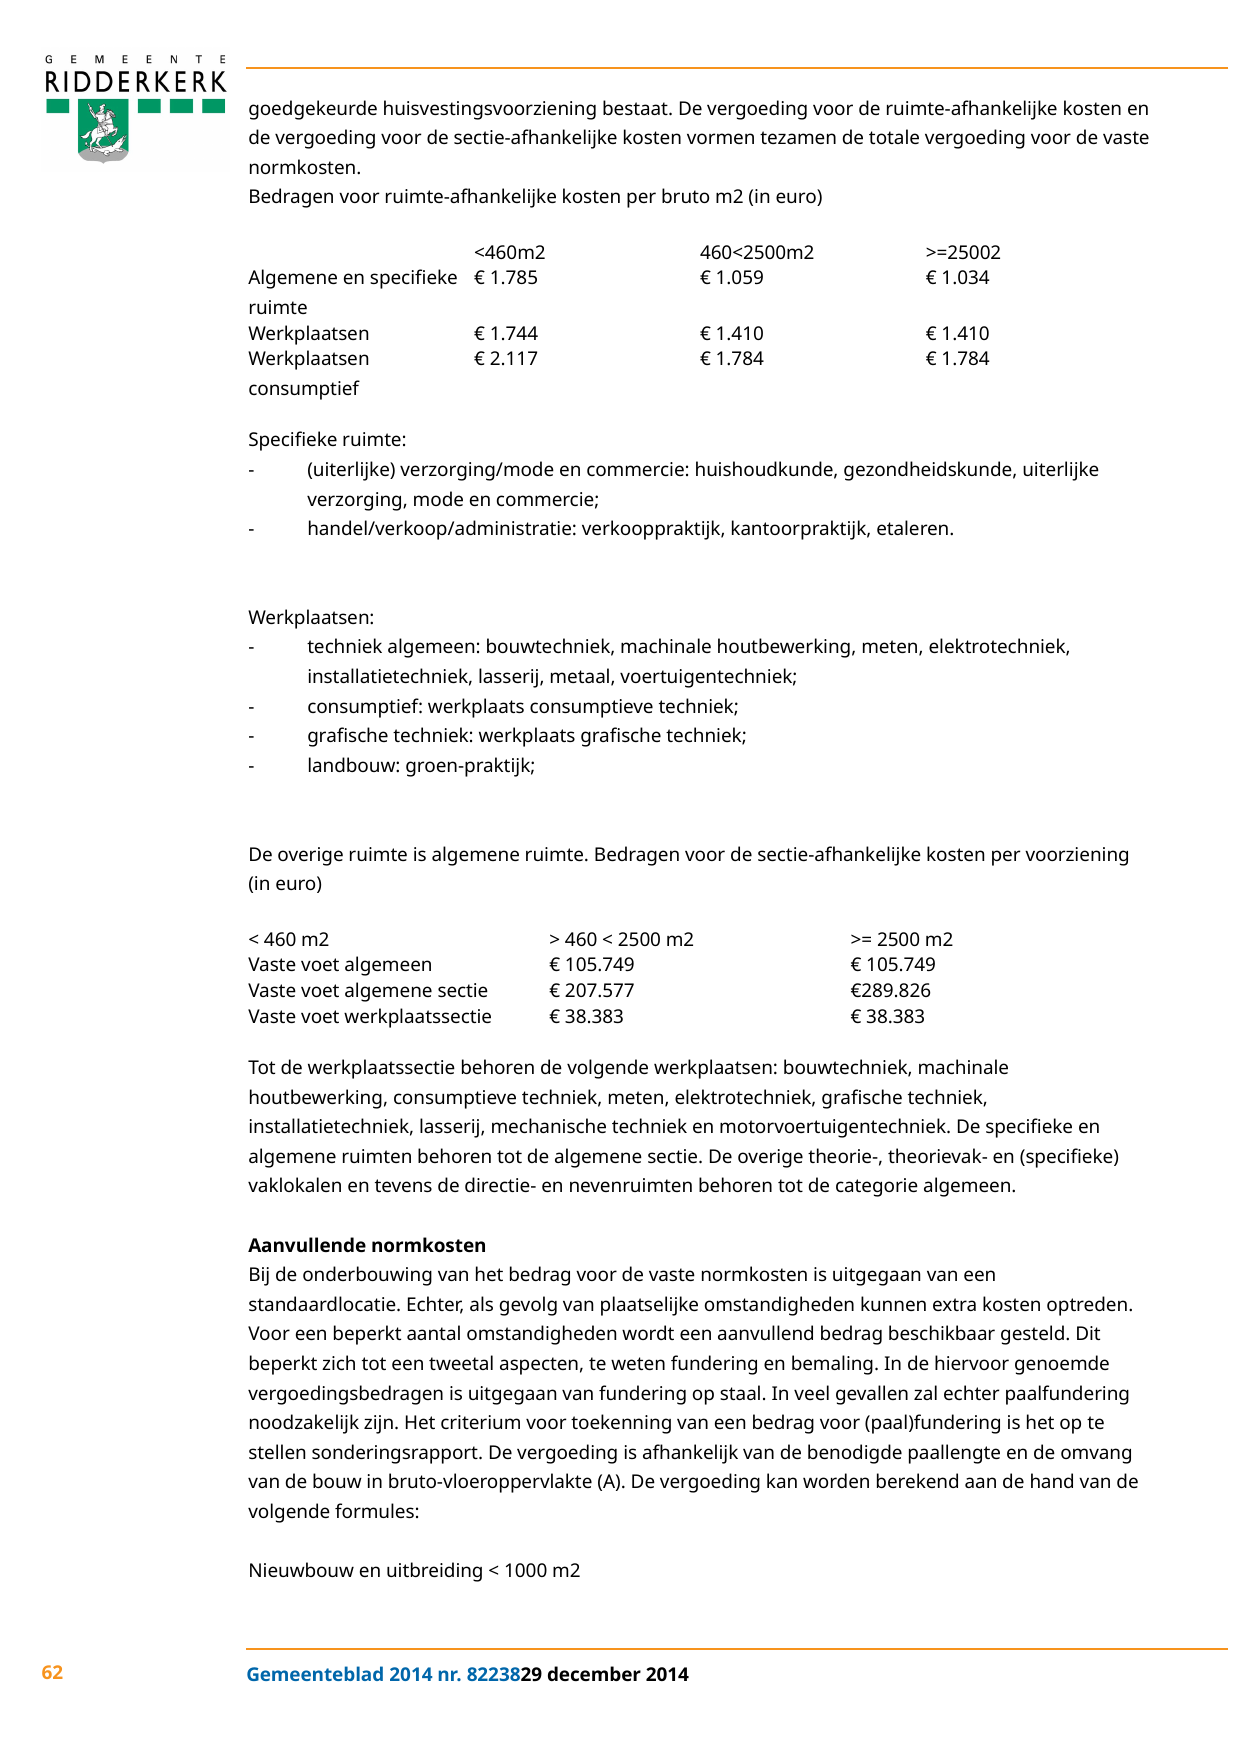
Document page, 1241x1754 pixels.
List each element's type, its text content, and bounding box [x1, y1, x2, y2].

table_header > 460 < 2500 m2 [549, 926, 850, 951]
table_cell € 105.749 [549, 951, 850, 977]
text goedgekeurde huisvestingsvoorziening bestaat. De vergoeding voor de ruimte-afhankelijke kosten en de vergoeding voor de sectie-afhankelijke kosten vormen tezamen de totale vergoeding voor de vaste normkosten. [248, 95, 1152, 180]
table_cell € 38.383 [549, 1003, 850, 1029]
table_cell € 207.577 [549, 977, 850, 1003]
table_cell € 38.383 [850, 1003, 1152, 1029]
text Bij de onderbouwing van het bedrag voor de vaste normkosten is uitgegaan van een standaardlocatie. Echter, als gevolg van plaatselijke omstandigheden kunnen extra kosten optreden. Voor een beperkt aantal omstandigheden wordt een aanvullend bedrag beschikbaar gesteld. Dit beperkt zich tot een tweetal aspecten, te weten fundering en bemaling. In de hiervoor genoemde vergoedingsbedragen is uitgegaan van fundering op staal. In veel gevallen zal echter paalfundering noodzakelijk zijn. Het criterium voor toekenning van een bedrag voor (paal)fundering is het op te stellen sonderingsrapport. De vergoeding is afhankelijk van de benodigde paallengte en de omvang van de bouw in bruto-vloeroppervlakte (A). De vergoeding kan worden berekend aan de hand van de volgende formules: [248, 1261, 1152, 1524]
text Werkplaatsen: [248, 604, 1152, 630]
table_header >= 2500 m2 [850, 926, 1152, 951]
text Nieuwbouw en uitbreiding < 1000 m2 [248, 1557, 1152, 1583]
table_cell € 1.784 [700, 346, 926, 401]
text Specifieke ruimte: [248, 427, 1152, 452]
list landbouw: groen-praktijk; [248, 752, 1152, 778]
table_cell Algemene en specifieke ruimte [248, 265, 474, 320]
table_cell € 105.749 [850, 951, 1152, 977]
table_cell Vaste voet werkplaatssectie [248, 1003, 549, 1029]
text Aanvullende normkosten [248, 1232, 1152, 1258]
table_cell Werkplaatsen [248, 320, 474, 346]
table_header >=25002 [926, 239, 1152, 264]
table_cell €289.826 [850, 977, 1152, 1003]
table_header [248, 239, 474, 264]
table_cell Vaste voet algemeen [248, 951, 549, 977]
table_cell € 1.410 [700, 320, 926, 346]
table_cell € 1.034 [926, 265, 1152, 320]
table_cell € 1.410 [926, 320, 1152, 346]
table_cell Werkplaatsen consumptief [248, 346, 474, 401]
table_cell € 1.785 [474, 265, 700, 320]
table_cell € 2.117 [474, 346, 700, 401]
table_header <460m2 [474, 239, 700, 264]
text De overige ruimte is algemene ruimte. Bedragen voor de sectie-afhankelijke kosten per voorziening (in euro) [248, 841, 1152, 896]
table_header < 460 m2 [248, 926, 549, 951]
table_cell € 1.784 [926, 346, 1152, 401]
text Tot de werkplaatssectie behoren de volgende werkplaatsen: bouwtechniek, machinale houtbewerking, consumptieve techniek, meten, elektrotechniek, grafische techniek, installatietechniek, lasserij, mechanische techniek en motorvoertuigentechniek. De specifieke en algemene ruimten behoren tot de algemene sectie. De overige theorie-, theorievak- en (specifieke) vaklokalen en tevens de directie- en nevenruimten behoren tot de categorie algemeen. [248, 1054, 1152, 1198]
table_cell Vaste voet algemene sectie [248, 977, 549, 1003]
list grafische techniek: werkplaats grafische techniek; [248, 722, 1152, 748]
list consumptief: werkplaats consumptieve techniek; [248, 693, 1152, 719]
list techniek algemeen: bouwtechniek, machinale houtbewerking, meten, elektrotechniek, installatietechniek, lasserij, metaal, voertuigentechniek; [248, 634, 1152, 689]
list (uiterlijke) verzorging/mode en commercie: huishoudkunde, gezondheidskunde, uiterlijke verzorging, mode en commercie; [248, 456, 1152, 512]
list handel/verkoop/administratie: verkooppraktijk, kantoorpraktijk, etaleren. [248, 515, 1152, 541]
table_cell € 1.059 [700, 265, 926, 320]
text Bedragen voor ruimte-afhankelijke kosten per bruto m2 (in euro) [248, 183, 1152, 209]
picture [41, 47, 231, 172]
table_cell € 1.744 [474, 320, 700, 346]
table_header 460<2500m2 [700, 239, 926, 264]
